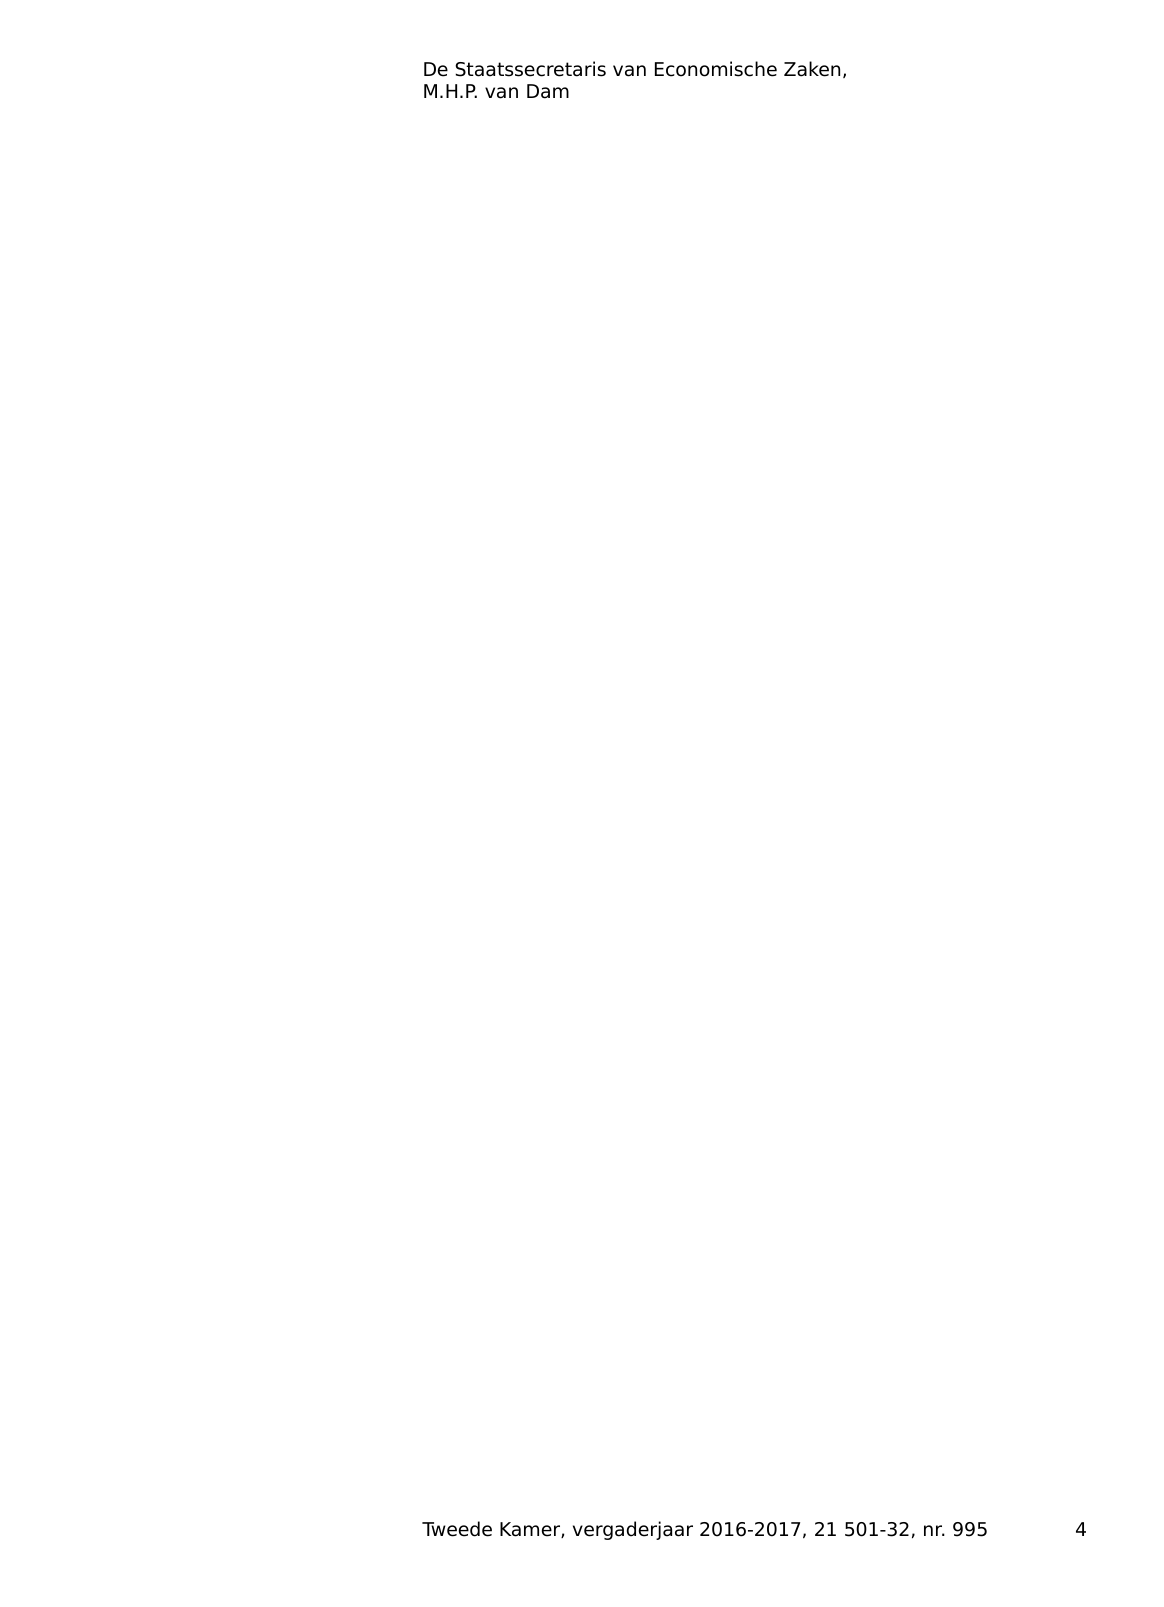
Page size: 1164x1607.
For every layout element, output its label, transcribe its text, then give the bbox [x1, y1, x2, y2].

text De Staatssecretaris van Economische Zaken, M.H.P. van Dam [422, 59, 1087, 103]
